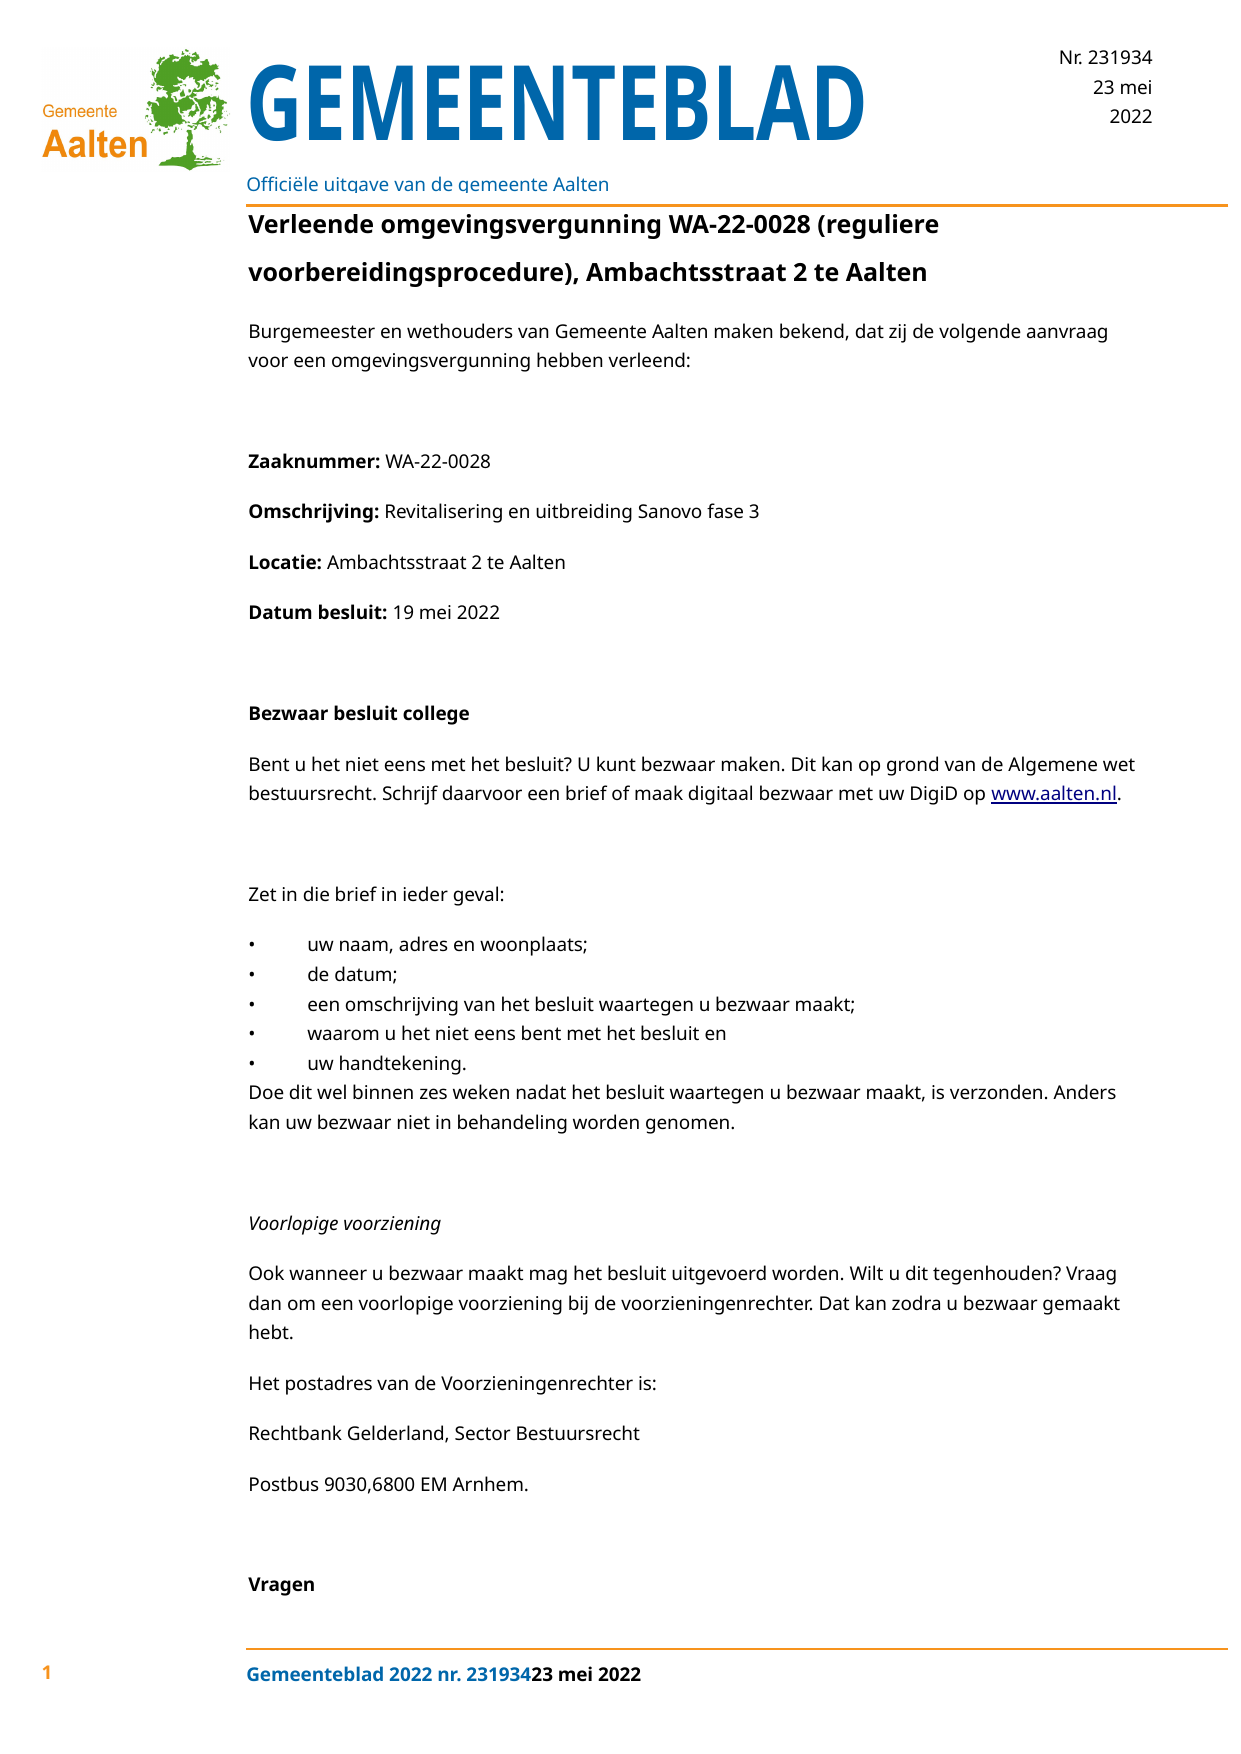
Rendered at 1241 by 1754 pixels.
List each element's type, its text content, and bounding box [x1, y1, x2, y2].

text Burgemeester en wethouders van Gemeente Aalten maken bekend, dat zij de volgende aanvraag voor een omgevingsvergunning hebben verleend: [248, 318, 1152, 373]
list uw handtekening. [248, 1050, 1152, 1076]
text Locatie: Ambachtsstraat 2 te Aalten [248, 549, 1152, 575]
text Ook wanneer u bezwaar maakt mag het besluit uitgevoerd worden. Wilt u dit tegenhouden? Vraag dan om een voorlopige voorziening bij de voorzieningenrechter. Dat kan zodra u bezwaar gemaakt hebt. [248, 1260, 1152, 1345]
text Het postadres van de Voorzieningenrechter is: [248, 1370, 1152, 1396]
text Bezwaar besluit college [248, 700, 1152, 726]
text Bent u het niet eens met het besluit? U kunt bezwaar maken. Dit kan op grond van de Algemene wet bestuursrecht. Schrijf daarvoor een brief of maak digitaal bezwaar met uw DigiD op www.aalten.nl. [248, 751, 1152, 806]
text Omschrijving: Revitalisering en uitbreiding Sanovo fase 3 [248, 499, 1152, 524]
text Vragen [248, 1572, 1152, 1597]
list waarom u het niet eens bent met het besluit en [248, 1020, 1152, 1046]
list uw naam, adres en woonplaats; [248, 932, 1152, 957]
text Doe dit wel binnen zes weken nadat het besluit waartegen u bezwaar maakt, is verzonden. Anders kan uw bezwaar niet in behandeling worden genomen. [248, 1079, 1152, 1135]
text Verleende omgevingsvergunning WA-22-0028 (reguliere voorbereidingsprocedure), Ambachtsstraat 2 te Aalten [248, 207, 1152, 288]
text Voorlopige voorziening [248, 1210, 1152, 1236]
picture [41, 47, 231, 172]
text Datum besluit: 19 mei 2022 [248, 599, 1152, 625]
text Rechtbank Gelderland, Sector Bestuursrecht [248, 1420, 1152, 1446]
list een omschrijving van het besluit waartegen u bezwaar maakt; [248, 991, 1152, 1017]
text Zet in die brief in ieder geval: [248, 881, 1152, 907]
text Postbus 9030,6800 EM Arnhem. [248, 1471, 1152, 1497]
text Zaaknummer: WA-22-0028 [248, 448, 1152, 474]
list de datum; [248, 961, 1152, 987]
